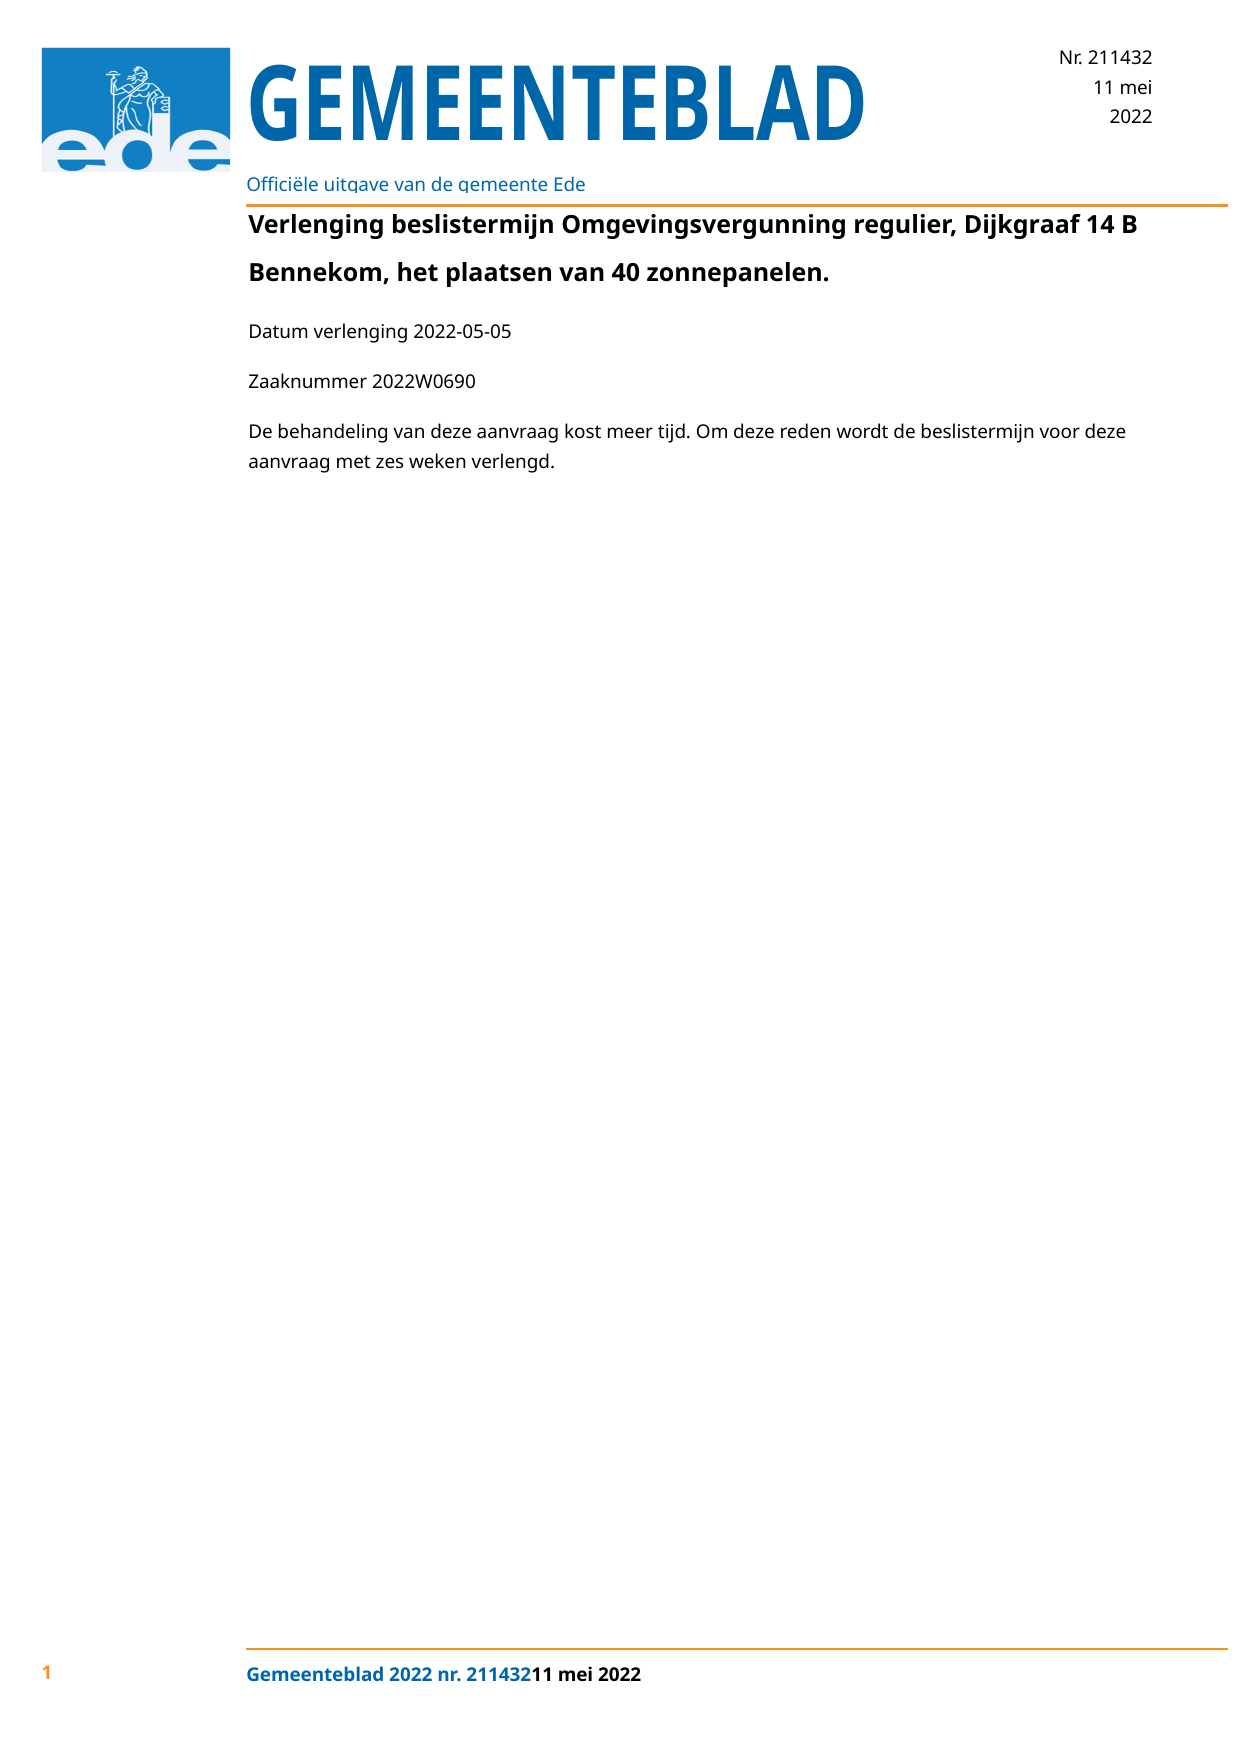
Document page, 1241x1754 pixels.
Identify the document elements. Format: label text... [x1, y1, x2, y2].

text De behandeling van deze aanvraag kost meer tijd. Om deze reden wordt de beslistermijn voor deze aanvraag met zes weken verlengd. [248, 419, 1152, 474]
text Zaaknummer 2022W0690 [248, 368, 1152, 394]
picture [41, 47, 231, 172]
text Datum verlenging 2022-05-05 [248, 318, 1152, 344]
text Verlenging beslistermijn Omgevingsvergunning regulier, Dijkgraaf 14 B Bennekom, het plaatsen van 40 zonnepanelen. [248, 207, 1152, 288]
